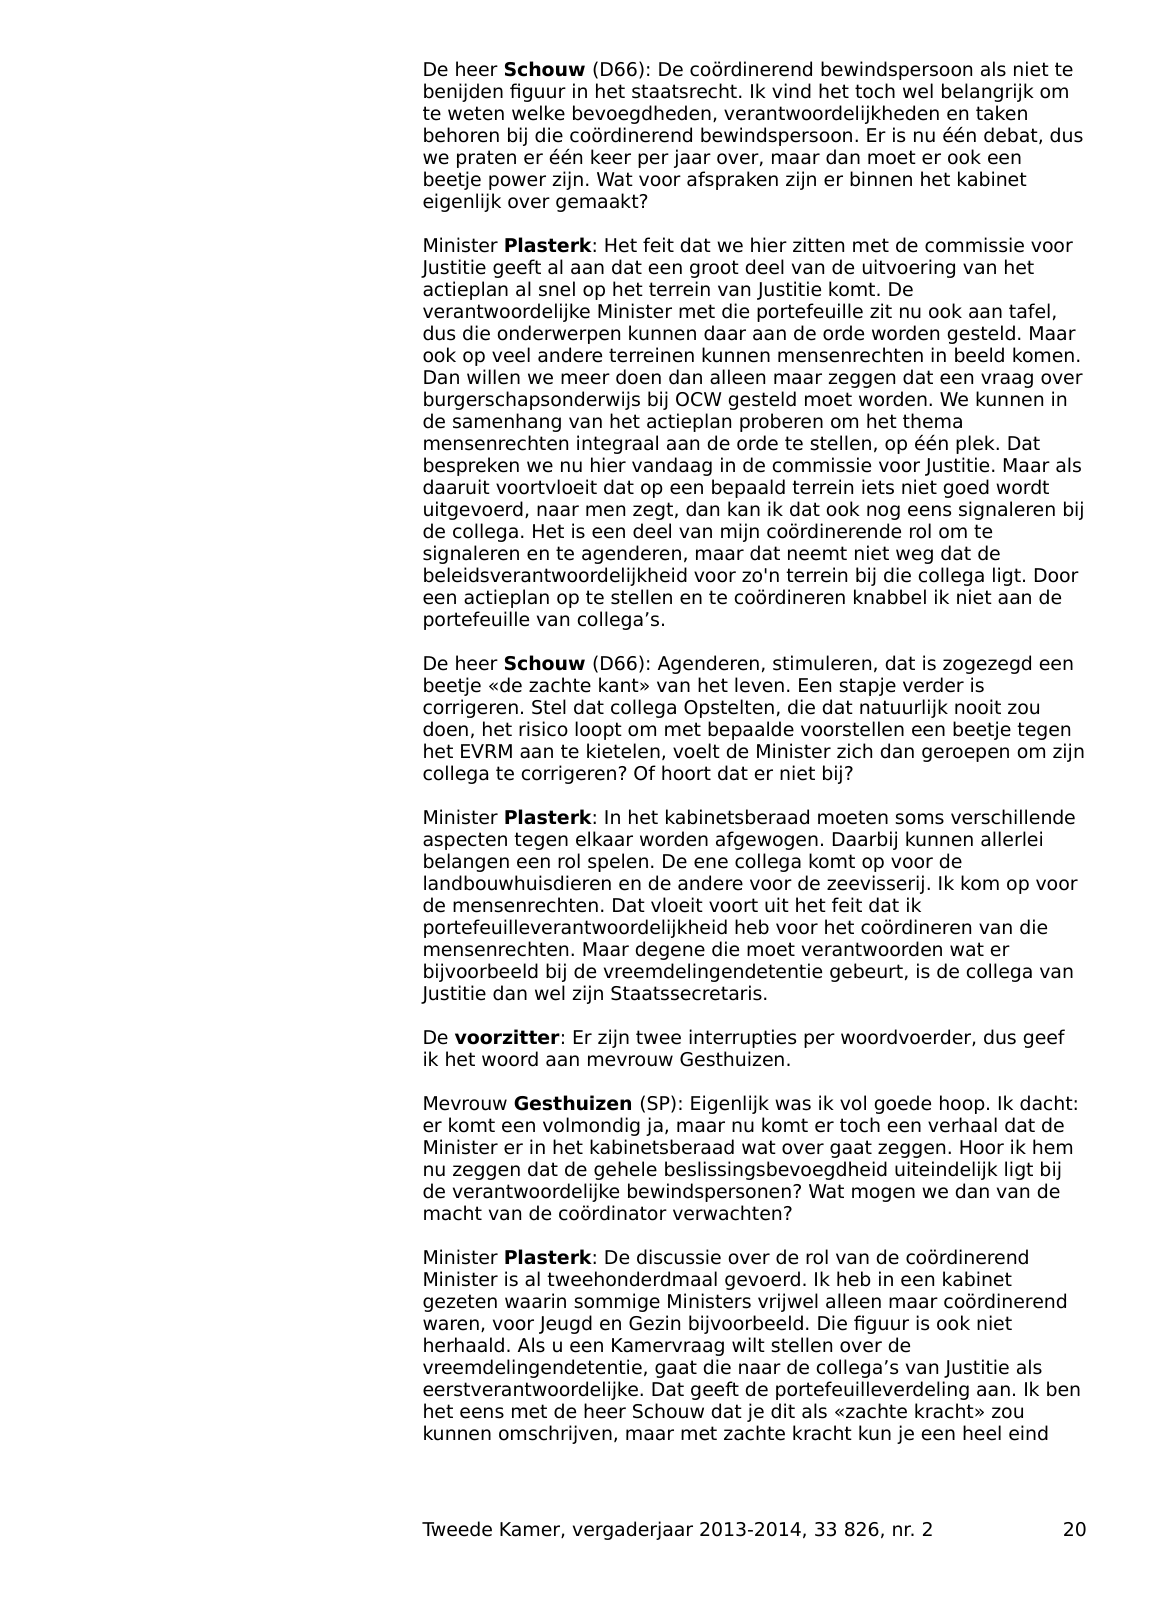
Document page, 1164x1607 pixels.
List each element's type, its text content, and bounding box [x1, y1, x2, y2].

text Minister Plasterk: Het feit dat we hier zitten met de commissie voor Justitie geeft al aan dat een groot deel van de uitvoering van het actieplan al snel op het terrein van Justitie komt. De verantwoordelijke Minister met die portefeuille zit nu ook aan tafel, dus die onderwerpen kunnen daar aan de orde worden gesteld. Maar ook op veel andere terreinen kunnen mensenrechten in beeld komen. Dan willen we meer doen dan alleen maar zeggen dat een vraag over burgerschapsonderwijs bij OCW gesteld moet worden. We kunnen in de samenhang van het actieplan proberen om het thema mensenrechten integraal aan de orde te stellen, op één plek. Dat bespreken we nu hier vandaag in de commissie voor Justitie. Maar als daaruit voortvloeit dat op een bepaald terrein iets niet goed wordt uitgevoerd, naar men zegt, dan kan ik dat ook nog eens signaleren bij de collega. Het is een deel van mijn coördinerende rol om te signaleren en te agenderen, maar dat neemt niet weg dat de beleidsverantwoordelijkheid voor zo'n terrein bij die collega ligt. Door een actieplan op te stellen en te coördineren knabbel ik niet aan de portefeuille van collega’s. [422, 235, 1087, 631]
text Minister Plasterk: In het kabinetsberaad moeten soms verschillende aspecten tegen elkaar worden afgewogen. Daarbij kunnen allerlei belangen een rol spelen. De ene collega komt op voor de landbouwhuisdieren en de andere voor de zeevisserij. Ik kom op voor de mensenrechten. Dat vloeit voort uit het feit dat ik portefeuilleverantwoordelijkheid heb voor het coördineren van die mensenrechten. Maar degene die moet verantwoorden wat er bijvoorbeeld bij de vreemdelingendetentie gebeurt, is de collega van Justitie dan wel zijn Staatssecretaris. [422, 807, 1087, 1005]
text De heer Schouw (D66): Agenderen, stimuleren, dat is zogezegd een beetje «de zachte kant» van het leven. Een stapje verder is corrigeren. Stel dat collega Opstelten, die dat natuurlijk nooit zou doen, het risico loopt om met bepaalde voorstellen een beetje tegen het EVRM aan te kietelen, voelt de Minister zich dan geroepen om zijn collega te corrigeren? Of hoort dat er niet bij? [422, 653, 1087, 785]
text De voorzitter: Er zijn twee interrupties per woordvoerder, dus geef ik het woord aan mevrouw Gesthuizen. [422, 1027, 1087, 1071]
text Minister Plasterk: De discussie over de rol van de coördinerend Minister is al tweehonderdmaal gevoerd. Ik heb in een kabinet gezeten waarin sommige Ministers vrijwel alleen maar coördinerend waren, voor Jeugd en Gezin bijvoorbeeld. Die figuur is ook niet herhaald. Als u een Kamervraag wilt stellen over de vreemdelingendetentie, gaat die naar de collega’s van Justitie als eerstverantwoordelijke. Dat geeft de portefeuilleverdeling aan. Ik ben het eens met de heer Schouw dat je dit als «zachte kracht» zou kunnen omschrijven, maar met zachte kracht kun je een heel eind [422, 1247, 1087, 1445]
text De heer Schouw (D66): De coördinerend bewindspersoon als niet te benijden figuur in het staatsrecht. Ik vind het toch wel belangrijk om te weten welke bevoegdheden, verantwoordelijkheden en taken behoren bij die coördinerend bewindspersoon. Er is nu één debat, dus we praten er één keer per jaar over, maar dan moet er ook een beetje power zijn. Wat voor afspraken zijn er binnen het kabinet eigenlijk over gemaakt? [422, 59, 1087, 213]
text Mevrouw Gesthuizen (SP): Eigenlijk was ik vol goede hoop. Ik dacht: er komt een volmondig ja, maar nu komt er toch een verhaal dat de Minister er in het kabinetsberaad wat over gaat zeggen. Hoor ik hem nu zeggen dat de gehele beslissingsbevoegdheid uiteindelijk ligt bij de verantwoordelijke bewindspersonen? Wat mogen we dan van de macht van de coördinator verwachten? [422, 1093, 1087, 1225]
